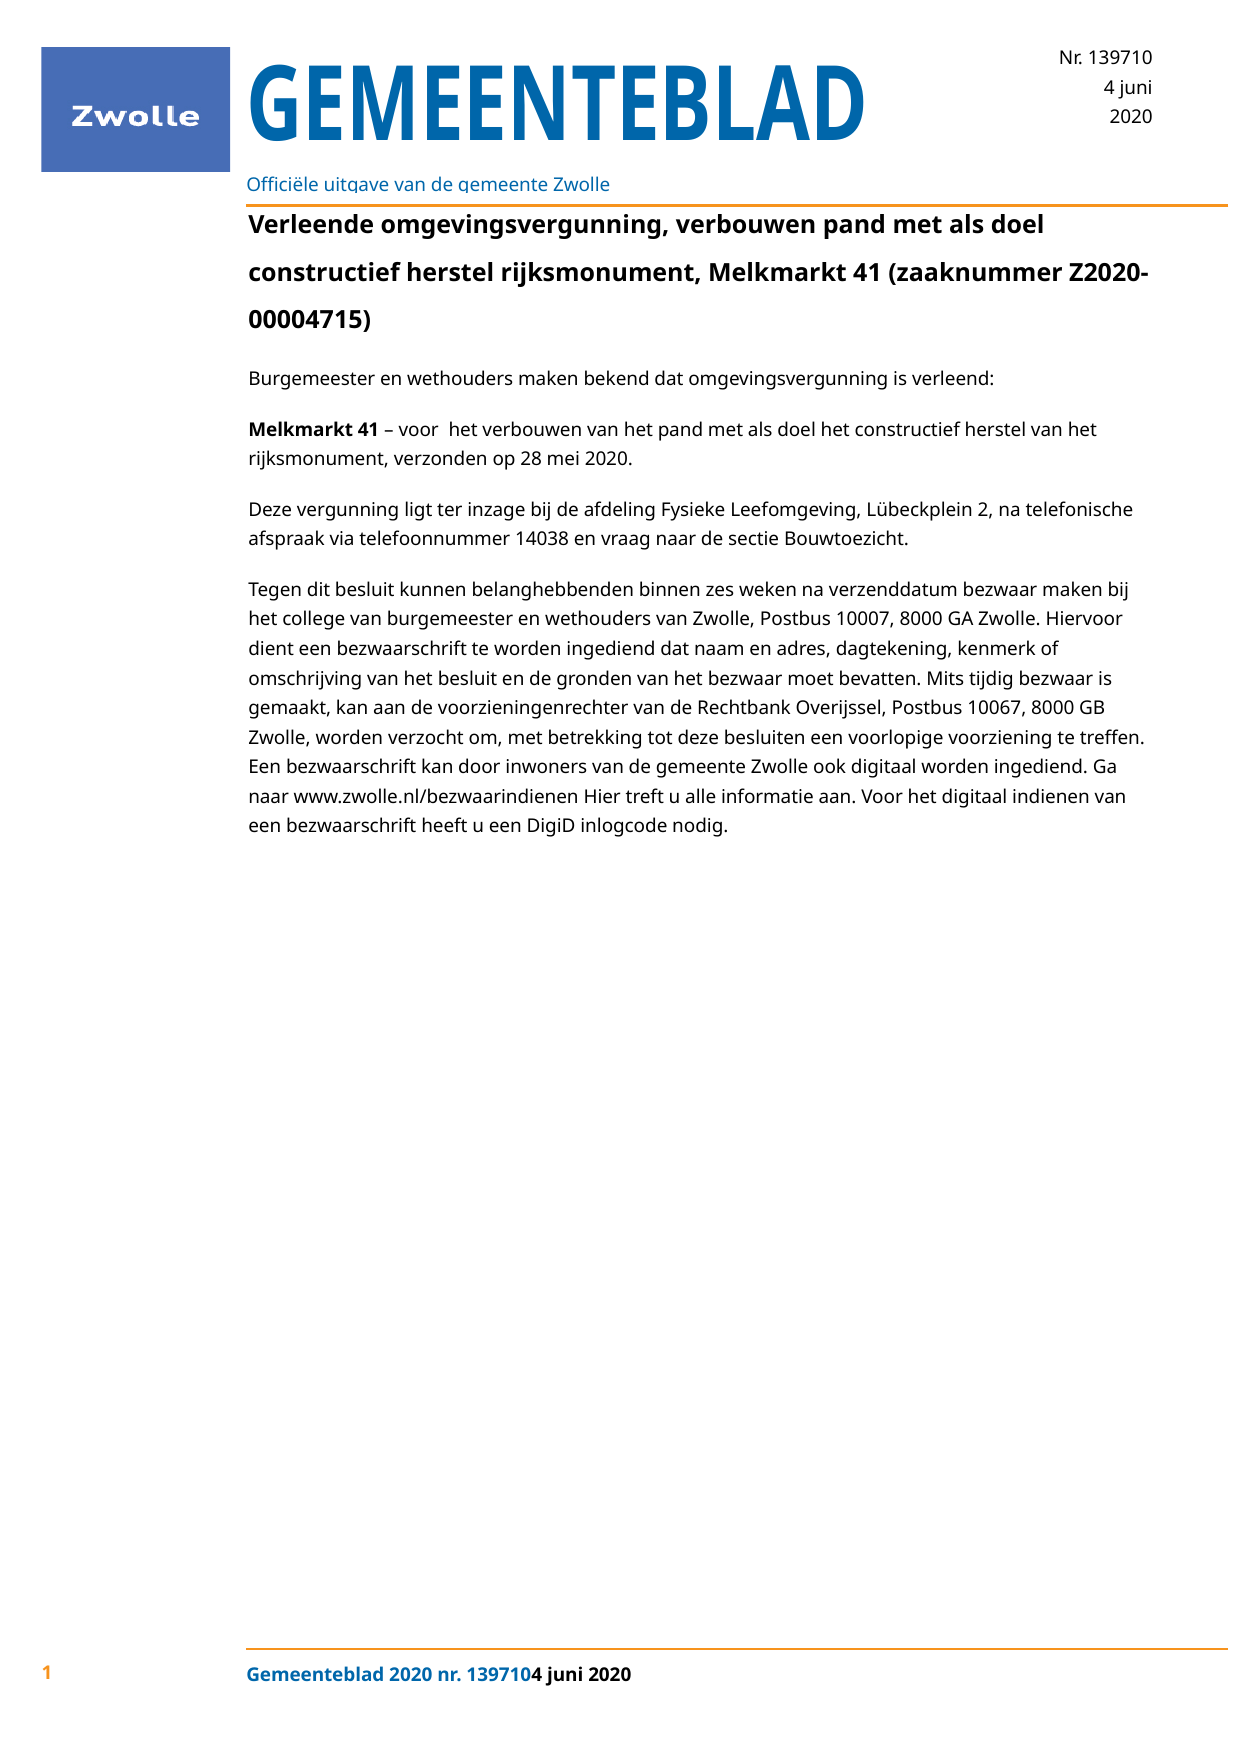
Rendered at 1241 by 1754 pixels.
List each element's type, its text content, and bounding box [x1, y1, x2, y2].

text Verleende omgevingsvergunning, verbouwen pand met als doel constructief herstel rijksmonument, Melkmarkt 41 (zaaknummer Z2020-00004715) [248, 207, 1152, 336]
text Melkmarkt 41 – voor het verbouwen van het pand met als doel het constructief herstel van het rijksmonument, verzonden op 28 mei 2020. [248, 416, 1152, 471]
text Tegen dit besluit kunnen belanghebbenden binnen zes weken na verzenddatum bezwaar maken bij het college van burgemeester en wethouders van Zwolle, Postbus 10007, 8000 GA Zwolle. Hiervoor dient een bezwaarschrift te worden ingediend dat naam en adres, dagtekening, kenmerk of omschrijving van het besluit en de gronden van het bezwaar moet bevatten. Mits tijdig bezwaar is gemaakt, kan aan de voorzieningenrechter van de Rechtbank Overijssel, Postbus 10067, 8000 GB Zwolle, worden verzocht om, met betrekking tot deze besluiten een voorlopige voorziening te treffen. Een bezwaarschrift kan door inwoners van de gemeente Zwolle ook digitaal worden ingediend. Ga naar www.zwolle.nl/bezwaarindienen Hier treft u alle informatie aan. Voor het digitaal indienen van een bezwaarschrift heeft u een DigiD inlogcode nodig. [248, 576, 1152, 838]
text Deze vergunning ligt ter inzage bij de afdeling Fysieke Leefomgeving, Lübeckplein 2, na telefonische afspraak via telefoonnummer 14038 en vraag naar de sectie Bouwtoezicht. [248, 496, 1152, 551]
picture [41, 47, 231, 172]
text Burgemeester en wethouders maken bekend dat omgevingsvergunning is verleend: [248, 366, 1152, 391]
